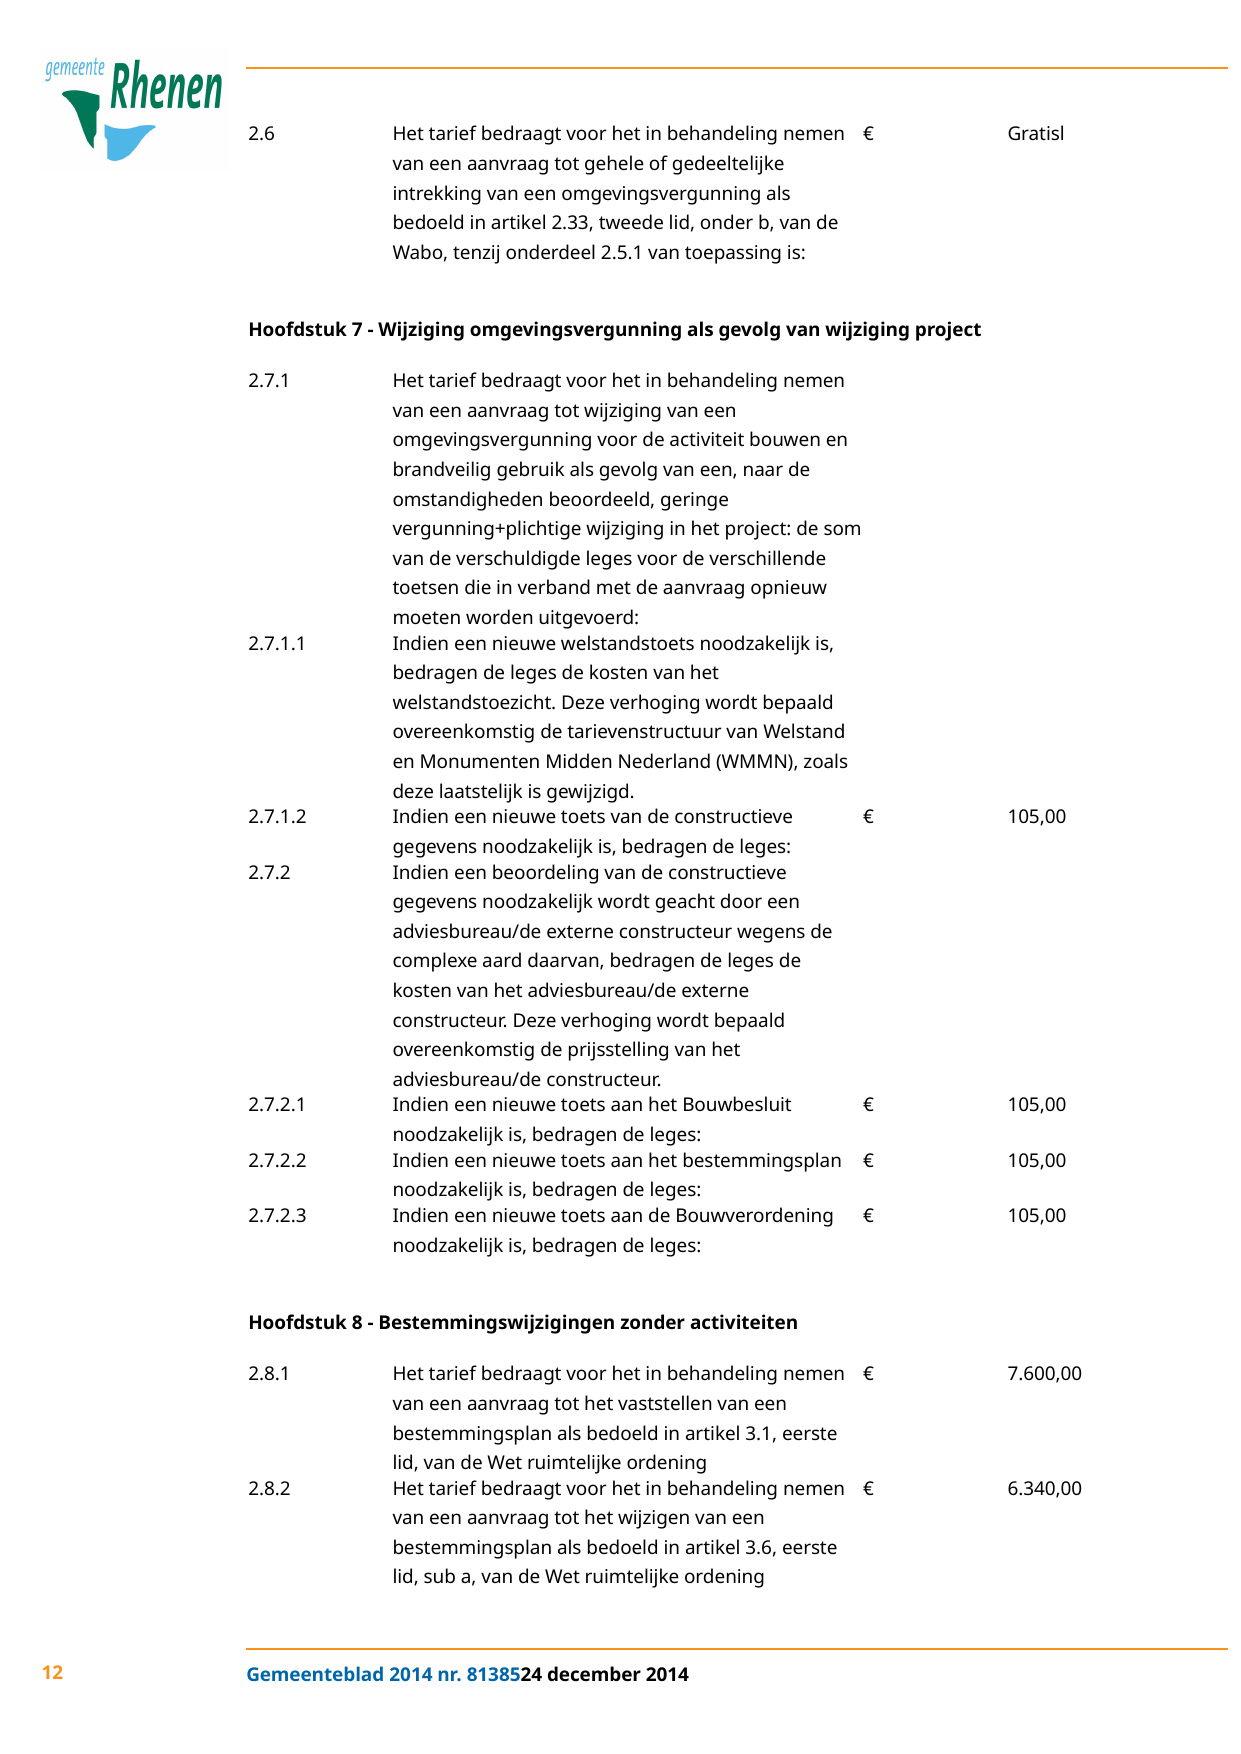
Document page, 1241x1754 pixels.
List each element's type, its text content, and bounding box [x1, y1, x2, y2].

table_cell [248, 1335, 392, 1361]
table_cell 7.600,00 [1007, 1361, 1152, 1475]
table_cell [1007, 1335, 1152, 1361]
table_cell 6.340,00 [1007, 1475, 1152, 1589]
table_cell 2.8.2 [248, 1475, 392, 1589]
table_cell 2.6 [248, 121, 392, 264]
table_header Hoofdstuk 7 - Wijziging omgevingsvergunning als gevolg van wijziging project [248, 316, 1152, 342]
picture [41, 47, 231, 172]
table_cell € [863, 121, 1007, 264]
table_cell € [863, 1092, 1007, 1147]
table_cell 2.7.2.1 [248, 1092, 392, 1147]
table_cell 105,00 [1007, 1092, 1152, 1147]
table_cell [1007, 630, 1152, 803]
table_cell 105,00 [1007, 1202, 1152, 1258]
table_cell [863, 368, 1007, 630]
table_cell Indien een beoordeling van de constructieve gegevens noodzakelijk wordt geacht door een adviesbureau/de externe constructeur wegens de complexe aard daarvan, bedragen de leges de kosten van het adviesbureau/de externe constructeur. Deze verhoging wordt bepaald overeenkomstig de prijsstelling van het adviesbureau/de constructeur. [392, 859, 863, 1092]
table_cell 105,00 [1007, 804, 1152, 859]
table_cell Het tarief bedraagt voor het in behandeling nemen van een aanvraag tot gehele of gedeeltelijke intrekking van een omgevingsvergunning als bedoeld in artikel 2.33, tweede lid, onder b, van de Wabo, tenzij onderdeel 2.5.1 van toepassing is: [392, 121, 863, 264]
table_cell 2.7.2.2 [248, 1147, 392, 1202]
table_cell [1007, 368, 1152, 630]
table_cell € [863, 1147, 1007, 1202]
table_cell 2.7.1.2 [248, 804, 392, 859]
table_cell [392, 1335, 863, 1361]
table_cell Indien een nieuwe toets aan de Bouwverordening noodzakelijk is, bedragen de leges: [392, 1202, 863, 1258]
table_cell 2.7.1 [248, 368, 392, 630]
table_cell [863, 630, 1007, 803]
table_cell [863, 1335, 1007, 1361]
table_cell [1007, 859, 1152, 1092]
table_cell [863, 95, 1007, 121]
table_cell € [863, 804, 1007, 859]
table_cell € [863, 1475, 1007, 1589]
table_cell [1007, 342, 1152, 367]
table_cell 2.7.2.3 [248, 1202, 392, 1258]
table_cell [863, 342, 1007, 367]
table_cell Gratisl [1007, 121, 1152, 264]
table_cell [392, 95, 863, 121]
table_cell Indien een nieuwe toets aan het Bouwbesluit noodzakelijk is, bedragen de leges: [392, 1092, 863, 1147]
table_cell Het tarief bedraagt voor het in behandeling nemen van een aanvraag tot het wijzigen van een bestemmingsplan als bedoeld in artikel 3.6, eerste lid, sub a, van de Wet ruimtelijke ordening [392, 1475, 863, 1589]
table_cell 2.7.2 [248, 859, 392, 1092]
table_cell 2.8.1 [248, 1361, 392, 1475]
table_cell Indien een nieuwe toets aan het bestemmingsplan noodzakelijk is, bedragen de leges: [392, 1147, 863, 1202]
table_cell Indien een nieuwe welstandstoets noodzakelijk is, bedragen de leges de kosten van het welstandstoezicht. Deze verhoging wordt bepaald overeenkomstig de tarievenstructuur van Welstand en Monumenten Midden Nederland (WMMN), zoals deze laatstelijk is gewijzigd. [392, 630, 863, 803]
table_cell € [863, 1361, 1007, 1475]
table_header Hoofdstuk 8 - Bestemmingswijzigingen zonder activiteiten [248, 1309, 1152, 1335]
table_cell € [863, 1202, 1007, 1258]
table_cell [392, 342, 863, 367]
table_cell Het tarief bedraagt voor het in behandeling nemen van een aanvraag tot het vaststellen van een bestemmingsplan als bedoeld in artikel 3.1, eerste lid, van de Wet ruimtelijke ordening [392, 1361, 863, 1475]
table_cell Indien een nieuwe toets van de constructieve gegevens noodzakelijk is, bedragen de leges: [392, 804, 863, 859]
table_cell [248, 342, 392, 367]
table_cell [1007, 95, 1152, 121]
table_cell 2.7.1.1 [248, 630, 392, 803]
table_cell Het tarief bedraagt voor het in behandeling nemen van een aanvraag tot wijziging van een omgevingsvergunning voor de activiteit bouwen en brandveilig gebruik als gevolg van een, naar de omstandigheden beoordeeld, geringe vergunning+plichtige wijziging in het project: de som van de verschuldigde leges voor de verschillende toetsen die in verband met de aanvraag opnieuw moeten worden uitgevoerd: [392, 368, 863, 630]
table_cell [248, 95, 392, 121]
table_cell [863, 859, 1007, 1092]
table_cell 105,00 [1007, 1147, 1152, 1202]
